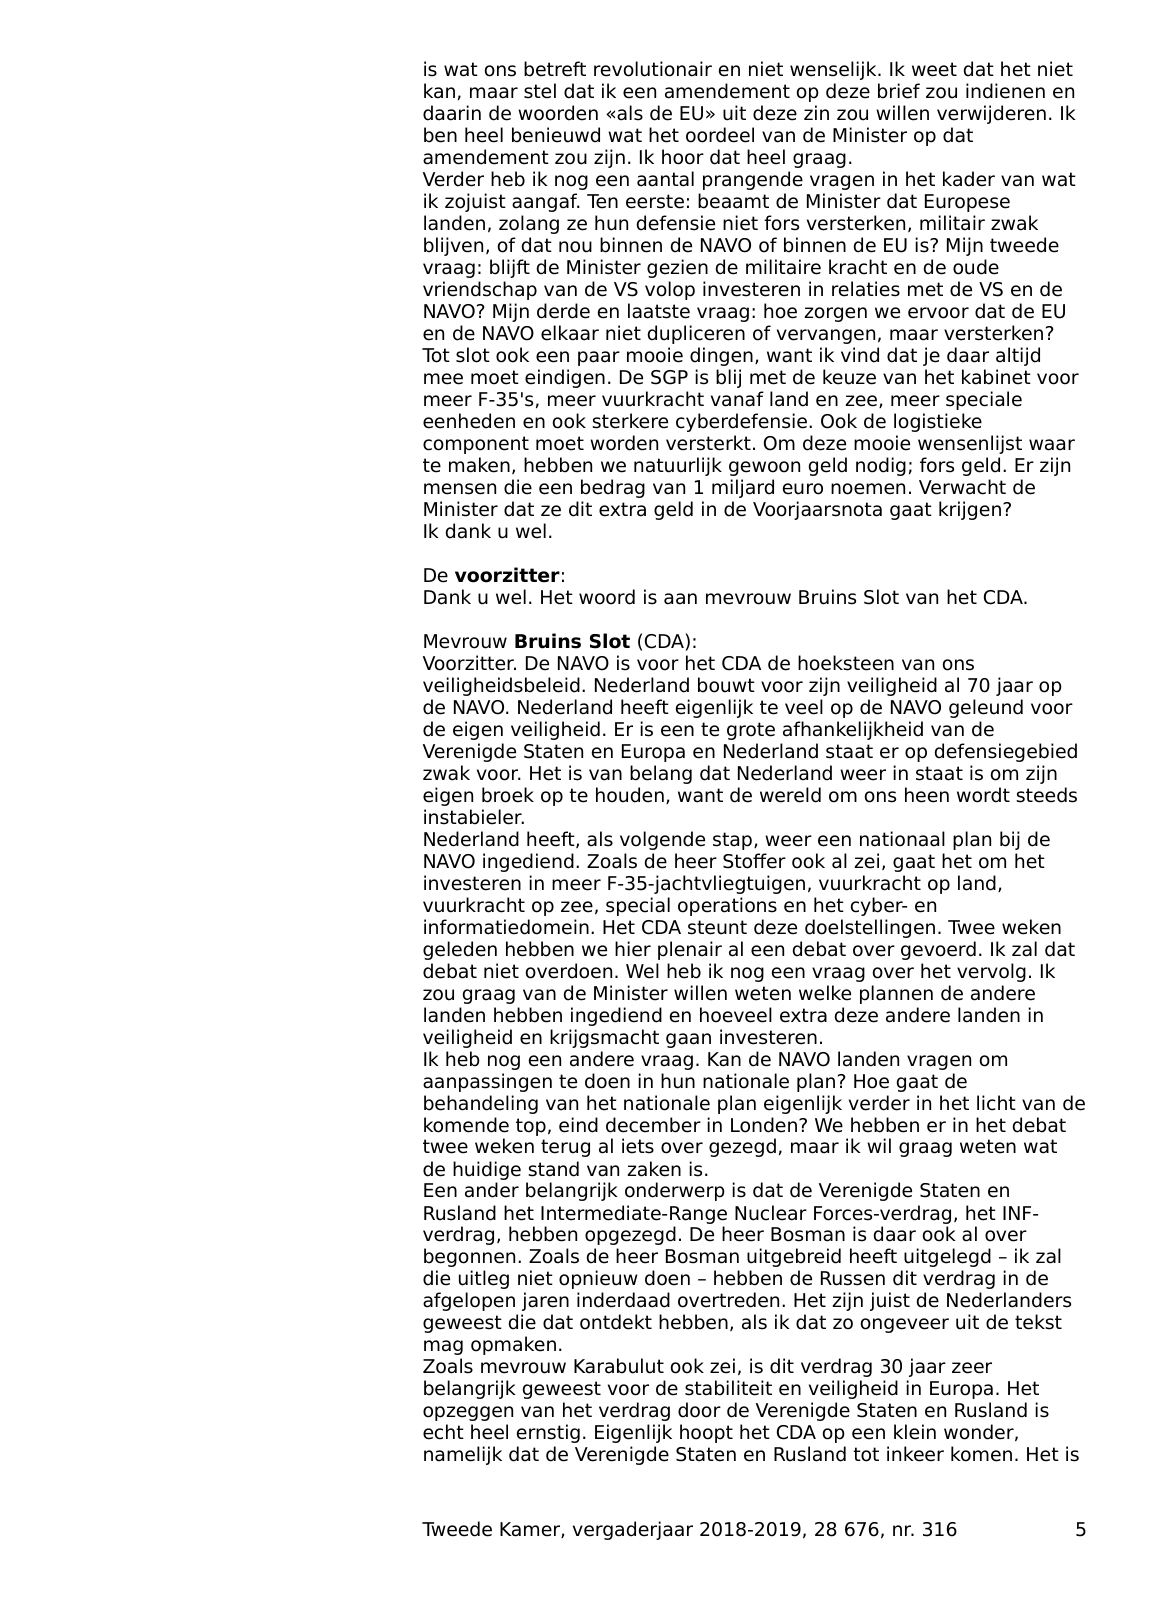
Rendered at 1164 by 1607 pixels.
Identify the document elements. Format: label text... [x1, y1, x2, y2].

text Ik heb nog een andere vraag. Kan de NAVO landen vragen om aanpassingen te doen in hun nationale plan? Hoe gaat de behandeling van het nationale plan eigenlijk verder in het licht van de komende top, eind december in Londen? We hebben er in het debat twee weken terug al iets over gezegd, maar ik wil graag weten wat de huidige stand van zaken is. [422, 1048, 1087, 1180]
text Nederland heeft, als volgende stap, weer een nationaal plan bij de NAVO ingediend. Zoals de heer Stoffer ook al zei, gaat het om het investeren in meer F-35-jachtvliegtuigen, vuurkracht op land, vuurkracht op zee, special operations en het cyber- en informatiedomein. Het CDA steunt deze doelstellingen. Twee weken geleden hebben we hier plenair al een debat over gevoerd. Ik zal dat debat niet overdoen. Wel heb ik nog een vraag over het vervolg. Ik zou graag van de Minister willen weten welke plannen de andere landen hebben ingediend en hoeveel extra deze andere landen in veiligheid en krijgsmacht gaan investeren. [422, 829, 1087, 1048]
text Een ander belangrijk onderwerp is dat de Verenigde Staten en Rusland het Intermediate-Range Nuclear Forces-verdrag, het INF-verdrag, hebben opgezegd. De heer Bosman is daar ook al over begonnen. Zoals de heer Bosman uitgebreid heeft uitgelegd – ik zal die uitleg niet opnieuw doen – hebben de Russen dit verdrag in de afgelopen jaren inderdaad overtreden. Het zijn juist de Nederlanders geweest die dat ontdekt hebben, als ik dat zo ongeveer uit de tekst mag opmaken. [422, 1180, 1087, 1356]
text Verder heb ik nog een aantal prangende vragen in het kader van wat ik zojuist aangaf. Ten eerste: beaamt de Minister dat Europese landen, zolang ze hun defensie niet fors versterken, militair zwak blijven, of dat nou binnen de NAVO of binnen de EU is? Mijn tweede vraag: blijft de Minister gezien de militaire kracht en de oude vriendschap van de VS volop investeren in relaties met de VS en de NAVO? Mijn derde en laatste vraag: hoe zorgen we ervoor dat de EU en de NAVO elkaar niet dupliceren of vervangen, maar versterken? [422, 169, 1087, 345]
text Dank u wel. Het woord is aan mevrouw Bruins Slot van het CDA. [422, 587, 1087, 609]
text is wat ons betreft revolutionair en niet wenselijk. Ik weet dat het niet kan, maar stel dat ik een amendement op deze brief zou indienen en daarin de woorden «als de EU» uit deze zin zou willen verwijderen. Ik ben heel benieuwd wat het oordeel van de Minister op dat amendement zou zijn. Ik hoor dat heel graag. [422, 59, 1087, 169]
text Zoals mevrouw Karabulut ook zei, is dit verdrag 30 jaar zeer belangrijk geweest voor de stabiliteit en veiligheid in Europa. Het opzeggen van het verdrag door de Verenigde Staten en Rusland is echt heel ernstig. Eigenlijk hoopt het CDA op een klein wonder, namelijk dat de Verenigde Staten en Rusland tot inkeer komen. Het is [422, 1356, 1087, 1466]
text Tot slot ook een paar mooie dingen, want ik vind dat je daar altijd mee moet eindigen. De SGP is blij met de keuze van het kabinet voor meer F-35's, meer vuurkracht vanaf land en zee, meer speciale eenheden en ook sterkere cyberdefensie. Ook de logistieke component moet worden versterkt. Om deze mooie wensenlijst waar te maken, hebben we natuurlijk gewoon geld nodig; fors geld. Er zijn mensen die een bedrag van 1 miljard euro noemen. Verwacht de Minister dat ze dit extra geld in de Voorjaarsnota gaat krijgen? [422, 345, 1087, 521]
text Ik dank u wel. [422, 521, 1087, 543]
text Voorzitter. De NAVO is voor het CDA de hoeksteen van ons veiligheidsbeleid. Nederland bouwt voor zijn veiligheid al 70 jaar op de NAVO. Nederland heeft eigenlijk te veel op de NAVO geleund voor de eigen veiligheid. Er is een te grote afhankelijkheid van de Verenigde Staten en Europa en Nederland staat er op defensiegebied zwak voor. Het is van belang dat Nederland weer in staat is om zijn eigen broek op te houden, want de wereld om ons heen wordt steeds instabieler. [422, 653, 1087, 829]
text De voorzitter: [422, 565, 1087, 587]
text Mevrouw Bruins Slot (CDA): [422, 631, 1087, 653]
